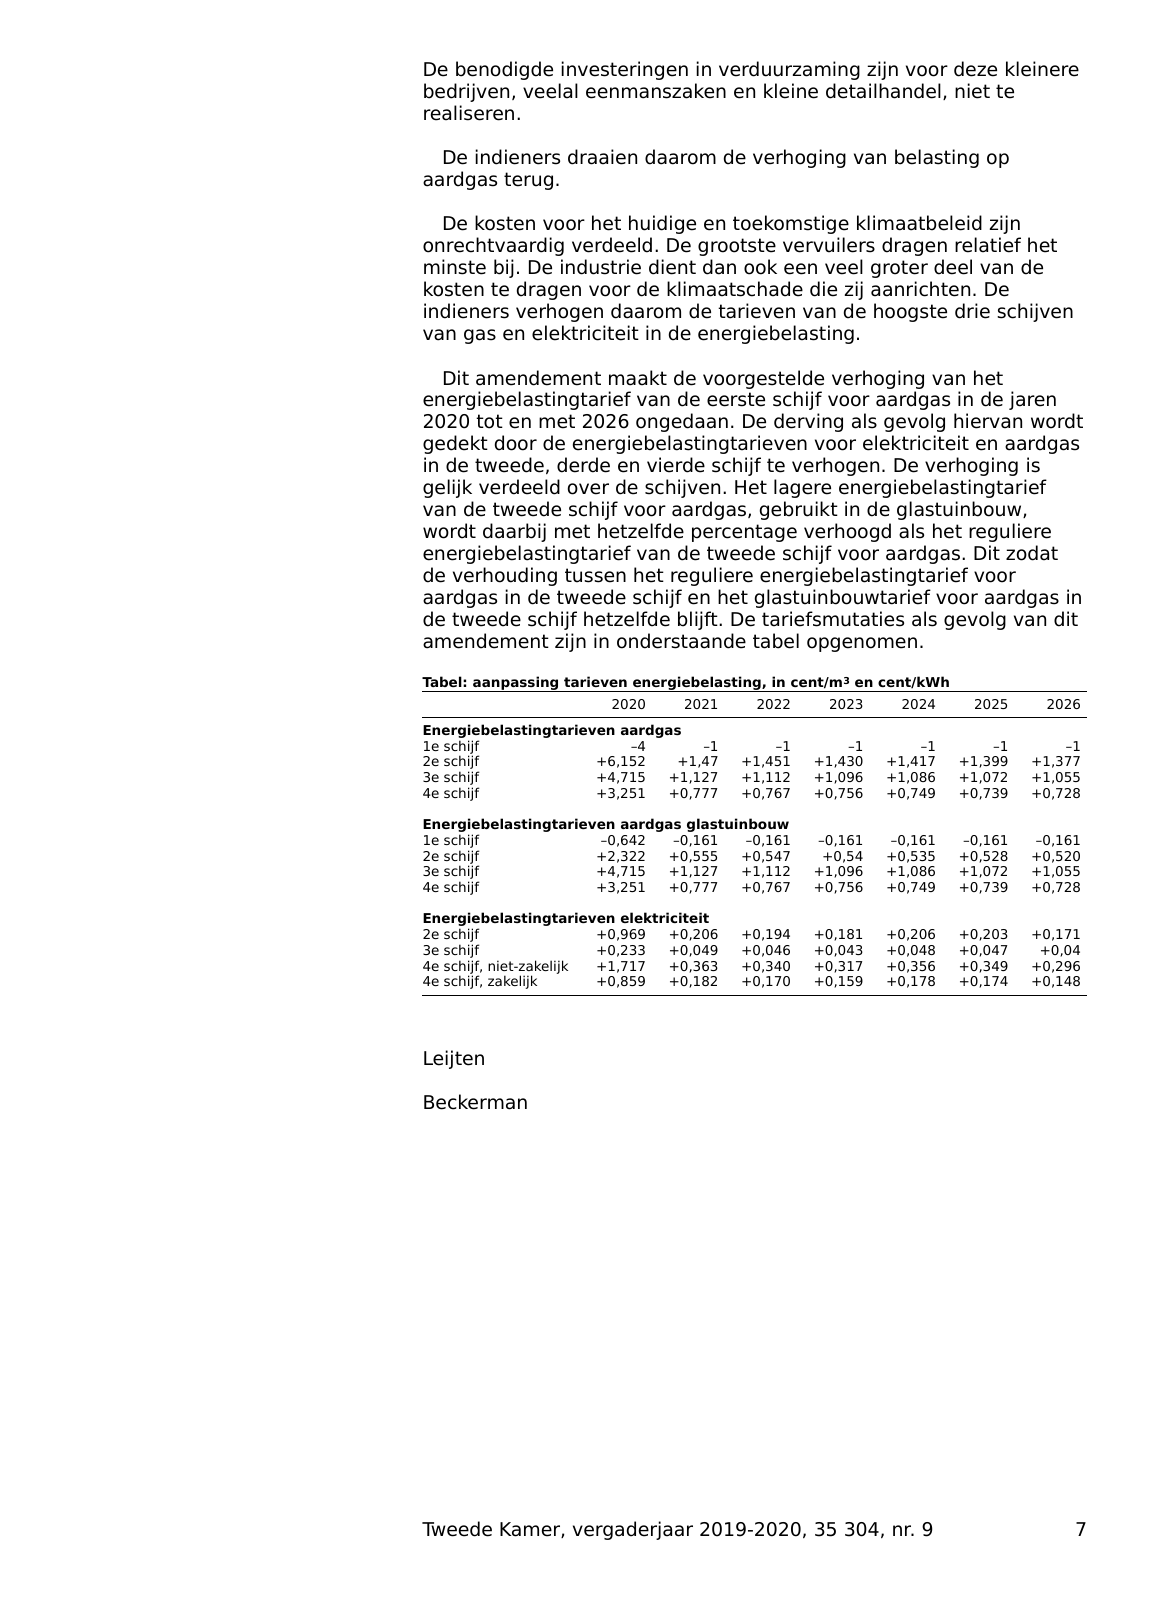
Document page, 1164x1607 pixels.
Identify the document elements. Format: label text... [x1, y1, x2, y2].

text De kosten voor het huidige en toekomstige klimaatbeleid zijn onrechtvaardig verdeeld. De grootste vervuilers dragen relatief het minste bij. De industrie dient dan ook een veel groter deel van de kosten te dragen voor de klimaatschade die zij aanrichten. De indieners verhogen daarom de tarieven van de hoogste drie schijven van gas en elektriciteit in de energiebelasting. [422, 213, 1087, 345]
table_cell +4,715 [579, 864, 652, 880]
table_cell [422, 801, 1087, 817]
table_cell +0,203 [942, 927, 1014, 943]
table_cell 1e schijf [422, 833, 579, 848]
table_cell Energiebelastingtarieven elektriciteit [422, 911, 1087, 927]
table_cell 3e schijf [422, 864, 579, 880]
table_cell +0,194 [724, 927, 797, 943]
table_cell +0,728 [1014, 880, 1087, 896]
table_cell –1 [869, 738, 942, 754]
table_cell +1,377 [1014, 754, 1087, 770]
table_cell +1,086 [869, 770, 942, 786]
table_cell +0,233 [579, 943, 652, 958]
table_cell 2e schijf [422, 927, 579, 943]
table_cell +1,451 [724, 754, 797, 770]
table_cell –0,161 [869, 833, 942, 848]
table_cell 2022 [724, 692, 797, 717]
table_cell +1,055 [1014, 864, 1087, 880]
table_cell 3e schijf [422, 943, 579, 958]
table_cell +1,096 [797, 770, 869, 786]
table_cell +0,749 [869, 880, 942, 896]
table_cell –0,161 [942, 833, 1014, 848]
table_cell +0,739 [942, 880, 1014, 896]
table_cell +0,181 [797, 927, 869, 943]
text De benodigde investeringen in verduurzaming zijn voor deze kleinere bedrijven, veelal eenmanszaken en kleine detailhandel, niet te realiseren. [422, 59, 1087, 125]
table_cell Energiebelastingtarieven aardgas glastuinbouw [422, 817, 1087, 833]
text Leijten Beckerman [422, 1026, 1087, 1114]
table_cell +0,54 [797, 849, 869, 864]
table_cell +1,096 [797, 864, 869, 880]
table_cell +0,340 [724, 959, 797, 974]
table_cell 1e schijf [422, 738, 579, 754]
table_cell +0,520 [1014, 849, 1087, 864]
table_cell –1 [724, 738, 797, 754]
table_cell 4e schijf, niet-zakelijk [422, 959, 579, 974]
table_cell +1,417 [869, 754, 942, 770]
table_cell –0,161 [797, 833, 869, 848]
table_cell +1,127 [652, 770, 724, 786]
text Dit amendement maakt de voorgestelde verhoging van het energiebelastingtarief van de eerste schijf voor aardgas in de jaren 2020 tot en met 2026 ongedaan. De derving als gevolg hiervan wordt gedekt door de energiebelastingtarieven voor elektriciteit en aardgas in de tweede, derde en vierde schijf te verhogen. De verhoging is gelijk verdeeld over de schijven. Het lagere energiebelastingtarief van de tweede schijf voor aardgas, gebruikt in de glastuinbouw, wordt daarbij met hetzelfde percentage verhoogd als het reguliere energiebelastingtarief van de tweede schijf voor aardgas. Dit zodat de verhouding tussen het reguliere energiebelastingtarief voor aardgas in de tweede schijf en het glastuinbouwtarief voor aardgas in de tweede schijf hetzelfde blijft. De tariefsmutaties als gevolg van dit amendement zijn in onderstaande tabel opgenomen. [422, 367, 1087, 653]
table_cell +0,547 [724, 849, 797, 864]
table_cell +1,399 [942, 754, 1014, 770]
table_cell +0,739 [942, 786, 1014, 801]
table_cell –0,161 [652, 833, 724, 848]
table_cell +0,174 [942, 974, 1014, 995]
table_cell +0,170 [724, 974, 797, 995]
table_cell +0,777 [652, 786, 724, 801]
table_cell –1 [942, 738, 1014, 754]
table_cell +0,047 [942, 943, 1014, 958]
table_cell +1,112 [724, 770, 797, 786]
table_cell +0,749 [869, 786, 942, 801]
table_cell +0,296 [1014, 959, 1087, 974]
table_cell +0,148 [1014, 974, 1087, 995]
table_cell +2,322 [579, 849, 652, 864]
table_cell –1 [1014, 738, 1087, 754]
table_cell +0,182 [652, 974, 724, 995]
table_cell +0,171 [1014, 927, 1087, 943]
table_cell 2024 [869, 692, 942, 717]
table_cell +1,072 [942, 770, 1014, 786]
table_cell +3,251 [579, 786, 652, 801]
table_cell 4e schijf, zakelijk [422, 974, 579, 995]
table_cell +6,152 [579, 754, 652, 770]
table_cell +0,048 [869, 943, 942, 958]
table_cell 2025 [942, 692, 1014, 717]
table_cell 3e schijf [422, 770, 579, 786]
table_cell +0,206 [652, 927, 724, 943]
table_cell +1,717 [579, 959, 652, 974]
table_cell –1 [797, 738, 869, 754]
table_cell [422, 896, 1087, 911]
text De indieners draaien daarom de verhoging van belasting op aardgas terug. [422, 147, 1087, 191]
table_cell +0,04 [1014, 943, 1087, 958]
table_cell +0,767 [724, 786, 797, 801]
table_cell +0,317 [797, 959, 869, 974]
table_cell –0,161 [724, 833, 797, 848]
table_cell +0,728 [1014, 786, 1087, 801]
table_cell +0,767 [724, 880, 797, 896]
table_cell 2021 [652, 692, 724, 717]
table_cell +0,159 [797, 974, 869, 995]
table_cell +0,356 [869, 959, 942, 974]
table_cell +0,756 [797, 786, 869, 801]
table_cell +0,528 [942, 849, 1014, 864]
table_cell –0,161 [1014, 833, 1087, 848]
table_cell 2026 [1014, 692, 1087, 717]
table_cell +3,251 [579, 880, 652, 896]
table_cell +0,363 [652, 959, 724, 974]
table_cell 2023 [797, 692, 869, 717]
table_cell –0,642 [579, 833, 652, 848]
table_cell +1,086 [869, 864, 942, 880]
table_header Tabel: aanpassing tarieven energiebelasting, in cent/m3 en cent/kWh [422, 675, 1087, 691]
table_cell 4e schijf [422, 880, 579, 896]
table_cell [422, 692, 579, 717]
table_cell +0,206 [869, 927, 942, 943]
table_cell 2e schijf [422, 754, 579, 770]
table_cell +1,112 [724, 864, 797, 880]
table_cell +1,47 [652, 754, 724, 770]
table_cell +0,043 [797, 943, 869, 958]
table_cell +0,178 [869, 974, 942, 995]
table_cell –1 [652, 738, 724, 754]
table_cell +0,555 [652, 849, 724, 864]
table_cell 2020 [579, 692, 652, 717]
table_cell +0,049 [652, 943, 724, 958]
table_cell +0,756 [797, 880, 869, 896]
table_cell +0,859 [579, 974, 652, 995]
table_cell +4,715 [579, 770, 652, 786]
table_cell Energiebelastingtarieven aardgas [422, 718, 1087, 738]
table_cell +0,777 [652, 880, 724, 896]
table_cell 4e schijf [422, 786, 579, 801]
table_cell +0,535 [869, 849, 942, 864]
table_cell +0,046 [724, 943, 797, 958]
table_cell +1,072 [942, 864, 1014, 880]
table_cell +1,430 [797, 754, 869, 770]
table_cell +0,349 [942, 959, 1014, 974]
table_cell +1,127 [652, 864, 724, 880]
table_cell 2e schijf [422, 849, 579, 864]
table_cell –4 [579, 738, 652, 754]
table_cell +1,055 [1014, 770, 1087, 786]
table_cell +0,969 [579, 927, 652, 943]
